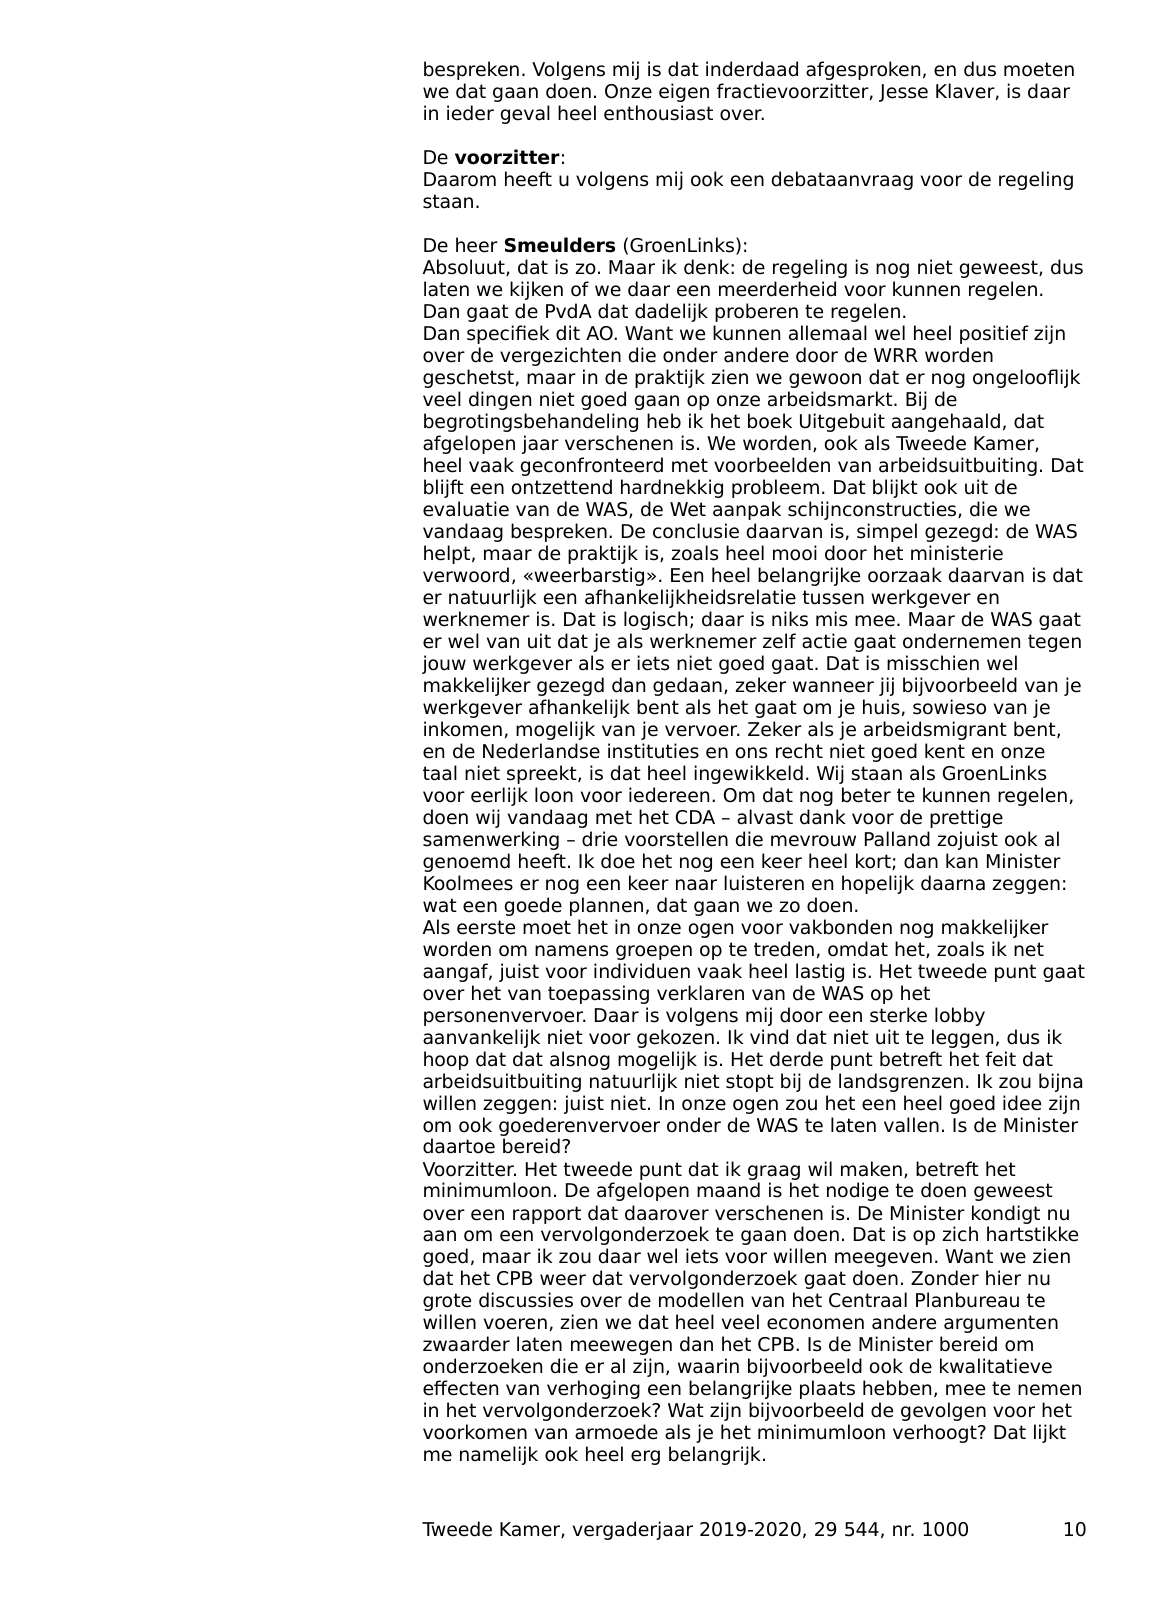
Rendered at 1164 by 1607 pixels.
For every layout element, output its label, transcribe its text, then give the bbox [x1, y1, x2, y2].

text Voorzitter. Het tweede punt dat ik graag wil maken, betreft het minimumloon. De afgelopen maand is het nodige te doen geweest over een rapport dat daarover verschenen is. De Minister kondigt nu aan om een vervolgonderzoek te gaan doen. Dat is op zich hartstikke goed, maar ik zou daar wel iets voor willen meegeven. Want we zien dat het CPB weer dat vervolgonderzoek gaat doen. Zonder hier nu grote discussies over de modellen van het Centraal Planbureau te willen voeren, zien we dat heel veel economen andere argumenten zwaarder laten meewegen dan het CPB. Is de Minister bereid om onderzoeken die er al zijn, waarin bijvoorbeeld ook de kwalitatieve effecten van verhoging een belangrijke plaats hebben, mee te nemen in het vervolgonderzoek? Wat zijn bijvoorbeeld de gevolgen voor het voorkomen van armoede als je het minimumloon verhoogt? Dat lijkt me namelijk ook heel erg belangrijk. [422, 1158, 1087, 1466]
text Dan specifiek dit AO. Want we kunnen allemaal wel heel positief zijn over de vergezichten die onder andere door de WRR worden geschetst, maar in de praktijk zien we gewoon dat er nog ongelooflijk veel dingen niet goed gaan op onze arbeidsmarkt. Bij de begrotingsbehandeling heb ik het boek Uitgebuit aangehaald, dat afgelopen jaar verschenen is. We worden, ook als Tweede Kamer, heel vaak geconfronteerd met voorbeelden van arbeidsuitbuiting. Dat blijft een ontzettend hardnekkig probleem. Dat blijkt ook uit de evaluatie van de WAS, de Wet aanpak schijnconstructies, die we vandaag bespreken. De conclusie daarvan is, simpel gezegd: de WAS helpt, maar de praktijk is, zoals heel mooi door het ministerie verwoord, «weerbarstig». Een heel belangrijke oorzaak daarvan is dat er natuurlijk een afhankelijkheidsrelatie tussen werkgever en werknemer is. Dat is logisch; daar is niks mis mee. Maar de WAS gaat er wel van uit dat je als werknemer zelf actie gaat ondernemen tegen jouw werkgever als er iets niet goed gaat. Dat is misschien wel makkelijker gezegd dan gedaan, zeker wanneer jij bijvoorbeeld van je werkgever afhankelijk bent als het gaat om je huis, sowieso van je inkomen, mogelijk van je vervoer. Zeker als je arbeidsmigrant bent, en de Nederlandse instituties en ons recht niet goed kent en onze taal niet spreekt, is dat heel ingewikkeld. Wij staan als GroenLinks voor eerlijk loon voor iedereen. Om dat nog beter te kunnen regelen, doen wij vandaag met het CDA – alvast dank voor de prettige samenwerking – drie voorstellen die mevrouw Palland zojuist ook al genoemd heeft. Ik doe het nog een keer heel kort; dan kan Minister Koolmees er nog een keer naar luisteren en hopelijk daarna zeggen: wat een goede plannen, dat gaan we zo doen. [422, 323, 1087, 917]
text De heer Smeulders (GroenLinks): [422, 235, 1087, 257]
text De voorzitter: [422, 147, 1087, 169]
text Als eerste moet het in onze ogen voor vakbonden nog makkelijker worden om namens groepen op te treden, omdat het, zoals ik net aangaf, juist voor individuen vaak heel lastig is. Het tweede punt gaat over het van toepassing verklaren van de WAS op het personenvervoer. Daar is volgens mij door een sterke lobby aanvankelijk niet voor gekozen. Ik vind dat niet uit te leggen, dus ik hoop dat dat alsnog mogelijk is. Het derde punt betreft het feit dat arbeidsuitbuiting natuurlijk niet stopt bij de landsgrenzen. Ik zou bijna willen zeggen: juist niet. In onze ogen zou het een heel goed idee zijn om ook goederenvervoer onder de WAS te laten vallen. Is de Minister daartoe bereid? [422, 917, 1087, 1158]
text Daarom heeft u volgens mij ook een debataanvraag voor de regeling staan. [422, 169, 1087, 213]
text Absoluut, dat is zo. Maar ik denk: de regeling is nog niet geweest, dus laten we kijken of we daar een meerderheid voor kunnen regelen. Dan gaat de PvdA dat dadelijk proberen te regelen. [422, 257, 1087, 323]
text bespreken. Volgens mij is dat inderdaad afgesproken, en dus moeten we dat gaan doen. Onze eigen fractievoorzitter, Jesse Klaver, is daar in ieder geval heel enthousiast over. [422, 59, 1087, 125]
